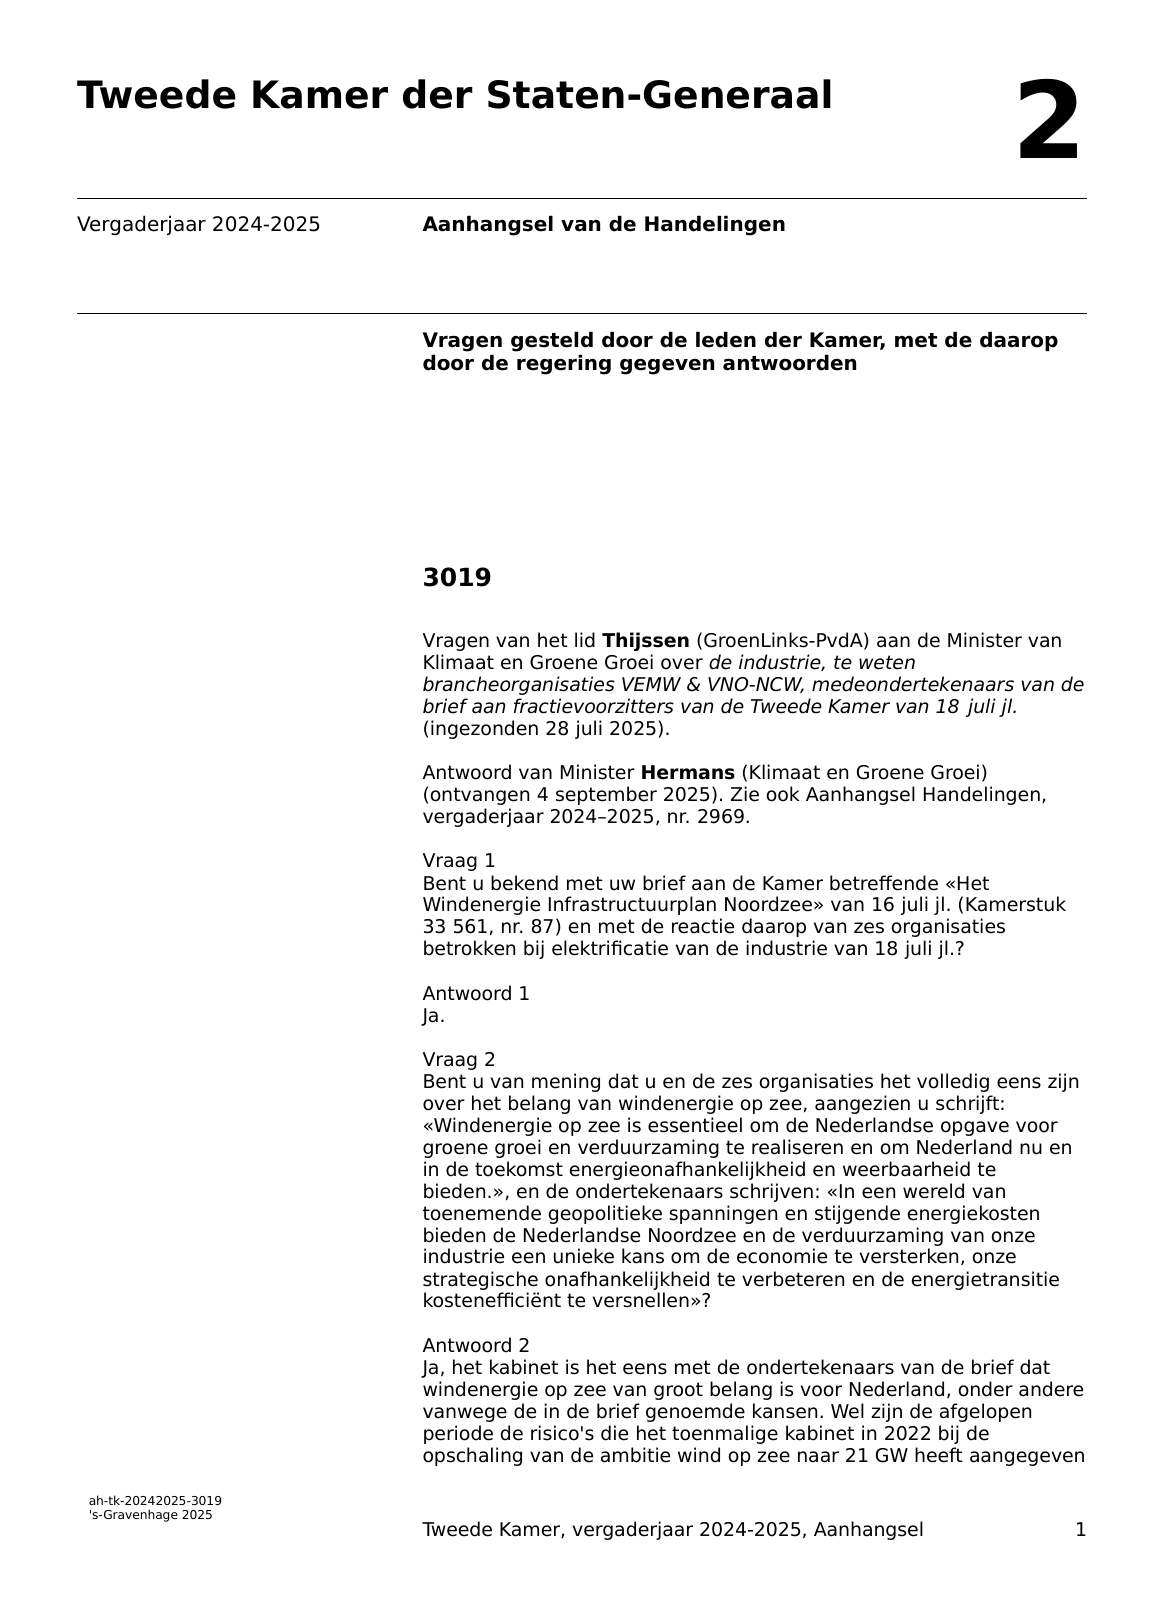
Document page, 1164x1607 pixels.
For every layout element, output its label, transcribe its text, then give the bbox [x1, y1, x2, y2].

text Antwoord van Minister Hermans (Klimaat en Groene Groei) (ontvangen 4 september 2025). Zie ook Aanhangsel Handelingen, vergaderjaar 2024–2025, nr. 2969. [422, 762, 1087, 828]
text Ja, het kabinet is het eens met de ondertekenaars van de brief dat windenergie op zee van groot belang is voor Nederland, onder andere vanwege de in de brief genoemde kansen. Wel zijn de afgelopen periode de risico's die het toenmalige kabinet in 2022 bij de opschaling van de ambitie wind op zee naar 21 GW heeft aangegeven [422, 1357, 1087, 1466]
text Antwoord 2 [422, 1334, 1087, 1357]
text 's-Gravenhage 2025 [88, 1508, 323, 1522]
text Bent u van mening dat u en de zes organisaties het volledig eens zijn over het belang van windenergie op zee, aangezien u schrijft: «Windenergie op zee is essentieel om de Nederlandse opgave voor groene groei en verduurzaming te realiseren en om Nederland nu en in de toekomst energieonafhankelijkheid en weerbaarheid te bieden.», en de ondertekenaars schrijven: «In een wereld van toenemende geopolitieke spanningen en stijgende energiekosten bieden de Nederlandse Noordzee en de verduurzaming van onze industrie een unieke kans om de economie te versterken, onze strategische onafhankelijkheid te verbeteren en de energietransitie kostenefficiënt te versnellen»? [422, 1071, 1087, 1312]
text Ja. [422, 1004, 1087, 1026]
table_cell Aanhangsel van de Handelingen [422, 199, 1087, 313]
text 3019 [422, 563, 1087, 592]
text Vraag 2 [422, 1049, 1087, 1071]
text Antwoord 1 [422, 982, 1087, 1004]
table_cell Vergaderjaar 2024-2025 [77, 199, 422, 313]
table_header Tweede Kamer der Staten-Generaal [77, 59, 886, 198]
text Vragen van het lid Thijssen (GroenLinks-PvdA) aan de Minister van Klimaat en Groene Groei over de industrie, te weten brancheorganisaties VEMW & VNO-NCW, medeondertekenaars van de brief aan fractievoorzitters van de Tweede Kamer van 18 juli jl. (ingezonden 28 juli 2025). [422, 630, 1087, 740]
text Vraag 1 [422, 850, 1087, 872]
table_header 2 [886, 59, 1087, 198]
text Bent u bekend met uw brief aan de Kamer betreffende «Het Windenergie Infrastructuurplan Noordzee» van 16 juli jl. (Kamerstuk 33 561, nr. 87) en met de reactie daarop van zes organisaties betrokken bij elektrificatie van de industrie van 18 juli jl.? [422, 872, 1087, 960]
table_cell [77, 314, 422, 375]
text ah-tk-20242025-3019 [88, 1494, 323, 1508]
table_cell Vragen gesteld door de leden der Kamer, met de daarop door de regering gegeven antwoorden [422, 314, 1087, 375]
